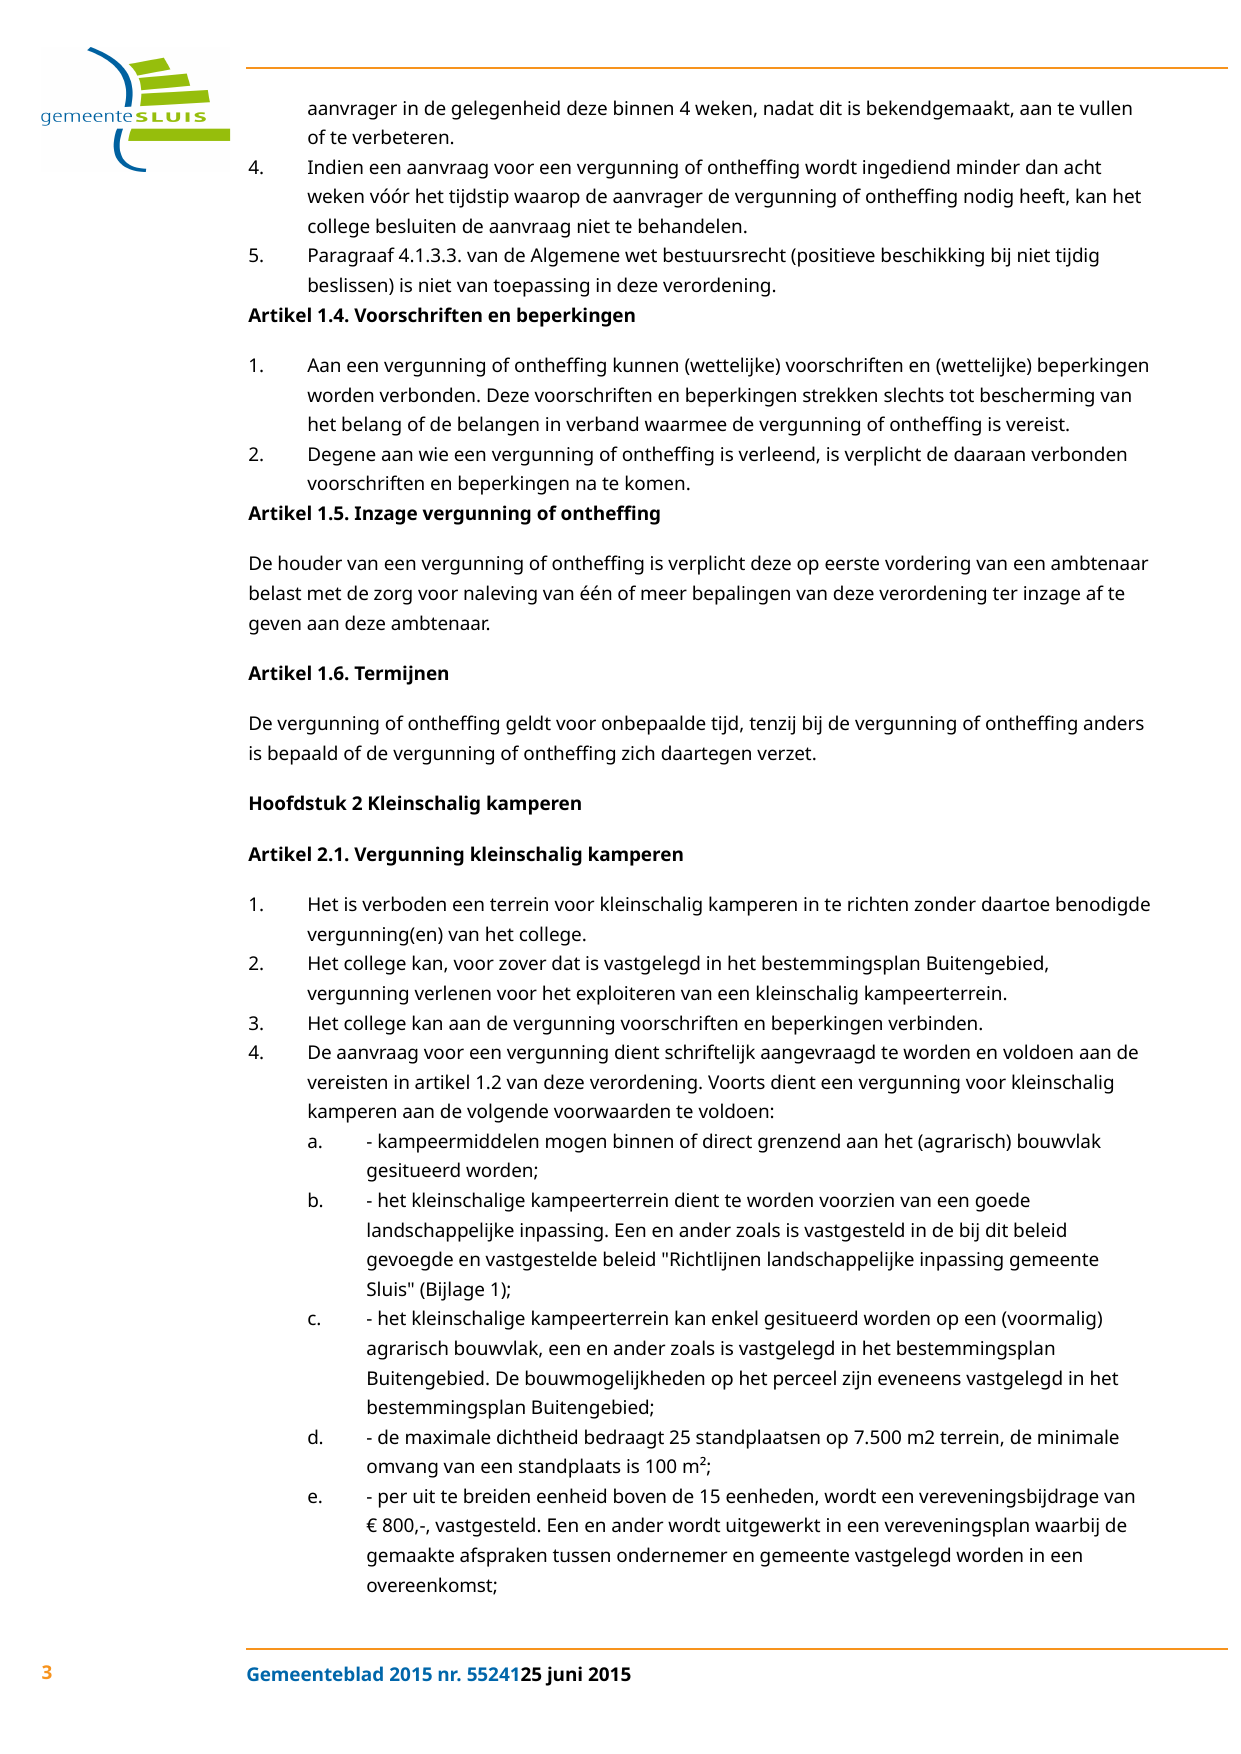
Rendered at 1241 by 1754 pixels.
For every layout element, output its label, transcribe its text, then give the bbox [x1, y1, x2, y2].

list - per uit te breiden eenheid boven de 15 eenheden, wordt een vereveningsbijdrage van € 800,-, vastgesteld. Een en ander wordt uitgewerkt in een vereveningsplan waarbij de gemaakte afspraken tussen ondernemer en gemeente vastgelegd worden in een overeenkomst; [307, 1483, 1152, 1598]
text Artikel 2.1. Vergunning kleinschalig kamperen [248, 841, 1152, 867]
list Het college kan, voor zover dat is vastgelegd in het bestemmingsplan Buitengebied, vergunning verlenen voor het exploiteren van een kleinschalig kampeerterrein. [248, 951, 1152, 1006]
text Hoofdstuk 2 Kleinschalig kamperen [248, 791, 1152, 816]
list - de maximale dichtheid bedraagt 25 standplaatsen op 7.500 m2 terrein, de minimale omvang van een standplaats is 100 m²; [307, 1424, 1152, 1479]
list Aan een vergunning of ontheffing kunnen (wettelijke) voorschriften en (wettelijke) beperkingen worden verbonden. Deze voorschriften en beperkingen strekken slechts tot bescherming van het belang of de belangen in verband waarmee de vergunning of ontheffing is vereist. [248, 352, 1152, 437]
list De aanvraag voor een vergunning dient schriftelijk aangevraagd te worden en voldoen aan de vereisten in artikel 1.2 van deze verordening. Voorts dient een vergunning voor kleinschalig kamperen aan de volgende voorwaarden te voldoen: [248, 1039, 1152, 1124]
list - het kleinschalige kampeerterrein kan enkel gesitueerd worden op een (voormalig) agrarisch bouwvlak, een en ander zoals is vastgelegd in het bestemmingsplan Buitengebied. De bouwmogelijkheden op het perceel zijn eveneens vastgelegd in het bestemmingsplan Buitengebied; [307, 1306, 1152, 1420]
text Artikel 1.4. Voorschriften en beperkingen [248, 302, 1152, 328]
list Degene aan wie een vergunning of ontheffing is verleend, is verplicht de daaraan verbonden voorschriften en beperkingen na te komen. [248, 441, 1152, 496]
list - het kleinschalige kampeerterrein dient te worden voorzien van een goede landschappelijke inpassing. Een en ander zoals is vastgesteld in de bij dit beleid gevoegde en vastgestelde beleid "Richtlijnen landschappelijke inpassing gemeente Sluis" (Bijlage 1); [307, 1187, 1152, 1302]
list Het college kan aan de vergunning voorschriften en beperkingen verbinden. [248, 1010, 1152, 1036]
text Artikel 1.5. Inzage vergunning of ontheffing [248, 500, 1152, 526]
text De vergunning of ontheffing geldt voor onbepaalde tijd, tenzij bij de vergunning of ontheffing anders is bepaald of de vergunning of ontheffing zich daartegen verzet. [248, 711, 1152, 766]
text De houder van een vergunning of ontheffing is verplicht deze op eerste vordering van een ambtenaar belast met de zorg voor naleving van één of meer bepalingen van deze verordening ter inzage af te geven aan deze ambtenaar. [248, 551, 1152, 636]
list Paragraaf 4.1.3.3. van de Algemene wet bestuursrecht (positieve beschikking bij niet tijdig beslissen) is niet van toepassing in deze verordening. [248, 243, 1152, 298]
list Indien een aanvraag voor een vergunning of ontheffing wordt ingediend minder dan acht weken vóór het tijdstip waarop de aanvrager de vergunning of ontheffing nodig heeft, kan het college besluiten de aanvraag niet te behandelen. [248, 154, 1152, 239]
list Het is verboden een terrein voor kleinschalig kamperen in te richten zonder daartoe benodigde vergunning(en) van het college. [248, 891, 1152, 947]
list aanvrager in de gelegenheid deze binnen 4 weken, nadat dit is bekendgemaakt, aan te vullen of te verbeteren. [248, 95, 1152, 150]
text Artikel 1.6. Termijnen [248, 660, 1152, 686]
picture [41, 47, 231, 172]
list - kampeermiddelen mogen binnen of direct grenzend aan het (agrarisch) bouwvlak gesitueerd worden; [307, 1128, 1152, 1183]
